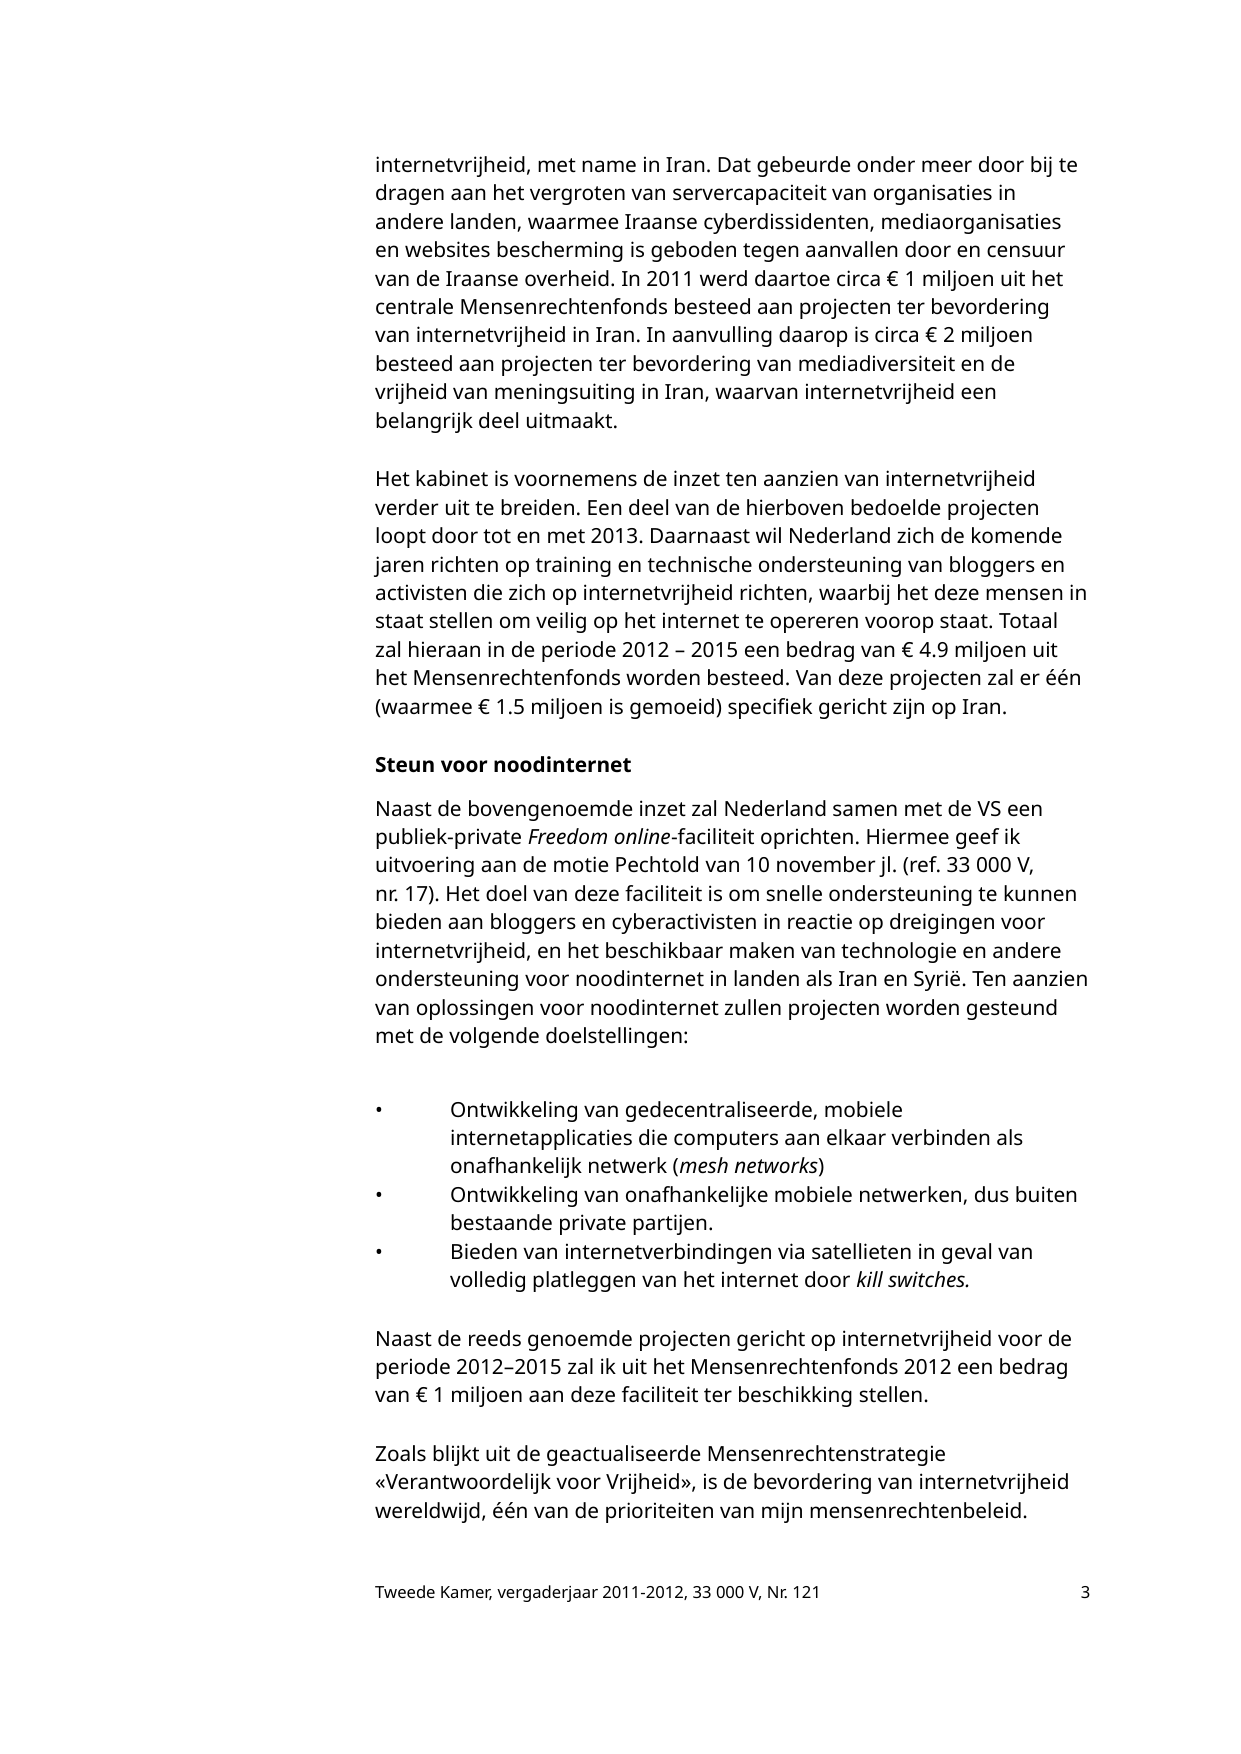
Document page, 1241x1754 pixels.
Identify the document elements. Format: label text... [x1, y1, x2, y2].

text internetvrijheid, met name in Iran. Dat gebeurde onder meer door bij te dragen aan het vergroten van servercapaciteit van organisaties in andere landen, waarmee Iraanse cyberdissidenten, mediaorganisaties en websites bescherming is geboden tegen aanvallen door en censuur van de Iraanse overheid. In 2011 werd daartoe circa € 1 miljoen uit het centrale Mensenrechtenfonds besteed aan projecten ter bevordering van internetvrijheid in Iran. In aanvulling daarop is circa € 2 miljoen besteed aan projecten ter bevordering van mediadiversiteit en de vrijheid van meningsuiting in Iran, waarvan internetvrijheid een belangrijk deel uitmaakt. [375, 150, 1090, 434]
text Naast de reeds genoemde projecten gericht op internetvrijheid voor de periode 2012–2015 zal ik uit het Mensenrechtenfonds 2012 een bedrag van € 1 miljoen aan deze faciliteit ter beschikking stellen. [375, 1324, 1090, 1409]
text Het kabinet is voornemens de inzet ten aanzien van internetvrijheid verder uit te breiden. Een deel van de hierboven bedoelde projecten loopt door tot en met 2013. Daarnaast wil Nederland zich de komende jaren richten op training en technische ondersteuning van bloggers en activisten die zich op internetvrijheid richten, waarbij het deze mensen in staat stellen om veilig op het internet te opereren voorop staat. Totaal zal hieraan in de periode 2012 – 2015 een bedrag van € 4.9 miljoen uit het Mensenrechtenfonds worden besteed. Van deze projecten zal er één (waarmee € 1.5 miljoen is gemoeid) specifiek gericht zijn op Iran. [375, 464, 1090, 720]
text Zoals blijkt uit de geactualiseerde Mensenrechtenstrategie «Verantwoordelijk voor Vrijheid», is de bevordering van internetvrijheid wereldwijd, één van de prioriteiten van mijn mensenrechtenbeleid. [375, 1439, 1090, 1524]
list Bieden van internetverbindingen via satellieten in geval van volledig platleggen van het internet door kill switches. [375, 1237, 1090, 1294]
text Naast de bovengenoemde inzet zal Nederland samen met de VS een publiek-private Freedom online-faciliteit oprichten. Hiermee geef ik uitvoering aan de motie Pechtold van 10 november jl. (ref. 33 000 V, nr. 17). Het doel van deze faciliteit is om snelle ondersteuning te kunnen bieden aan bloggers en cyberactivisten in reactie op dreigingen voor internetvrijheid, en het beschikbaar maken van technologie en andere ondersteuning voor noodinternet in landen als Iran en Syrië. Ten aanzien van oplossingen voor noodinternet zullen projecten worden gesteund met de volgende doelstellingen: [375, 794, 1090, 1050]
list Ontwikkeling van gedecentraliseerde, mobiele internetapplicaties die computers aan elkaar verbinden als onafhankelijk netwerk (mesh networks) [375, 1095, 1090, 1180]
list Ontwikkeling van onafhankelijke mobiele netwerken, dus buiten bestaande private partijen. [375, 1180, 1090, 1237]
text Steun voor noodinternet [375, 750, 1090, 779]
